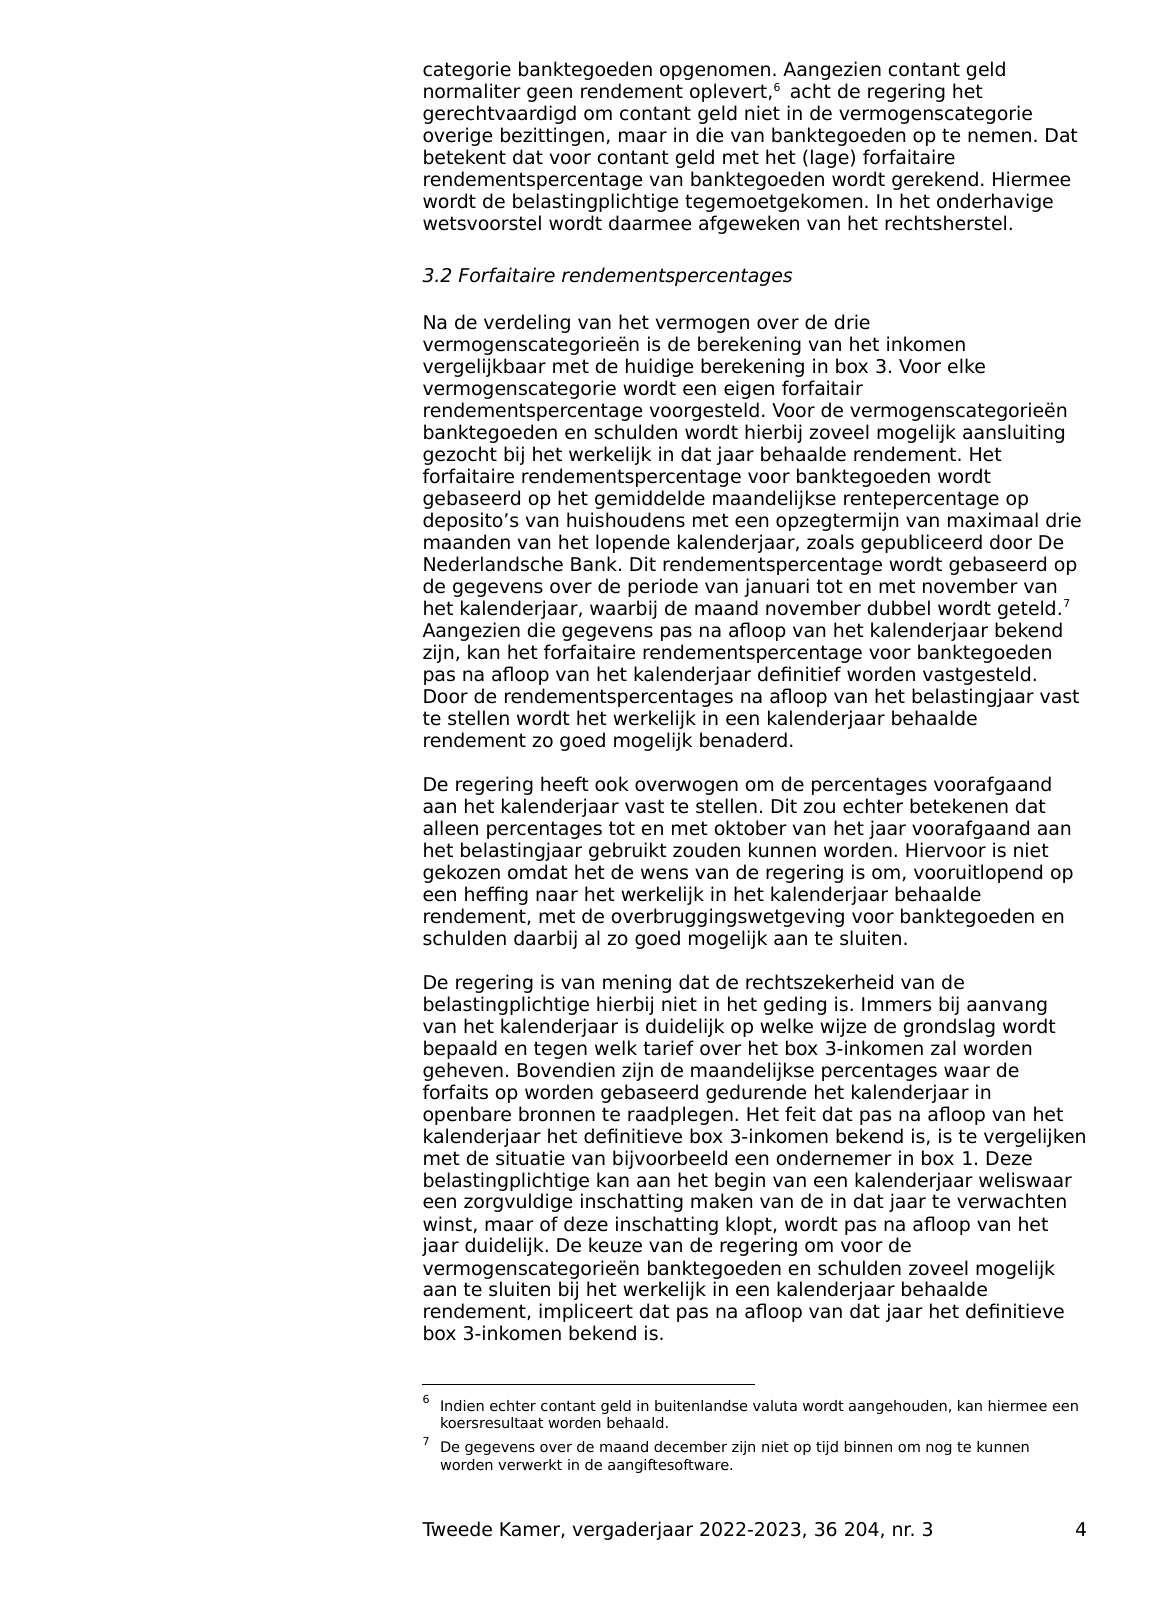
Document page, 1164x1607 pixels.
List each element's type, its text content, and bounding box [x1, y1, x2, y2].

text Na de verdeling van het vermogen over de drie vermogenscategorieën is de berekening van het inkomen vergelijkbaar met de huidige berekening in box 3. Voor elke vermogenscategorie wordt een eigen forfaitair rendementspercentage voorgesteld. Voor de vermogenscategorieën banktegoeden en schulden wordt hierbij zoveel mogelijk aansluiting gezocht bij het werkelijk in dat jaar behaalde rendement. Het forfaitaire rendementspercentage voor banktegoeden wordt gebaseerd op het gemiddelde maandelijkse rentepercentage op deposito’s van huishoudens met een opzegtermijn van maximaal drie maanden van het lopende kalenderjaar, zoals gepubliceerd door De Nederlandsche Bank. Dit rendementspercentage wordt gebaseerd op de gegevens over de periode van januari tot en met november van het kalenderjaar, waarbij de maand november dubbel wordt geteld. Aangezien die gegevens pas na afloop van het kalenderjaar bekend zijn, kan het forfaitaire rendementspercentage voor banktegoeden pas na afloop van het kalenderjaar definitief worden vastgesteld. Door de rendementspercentages na afloop van het belastingjaar vast te stellen wordt het werkelijk in een kalenderjaar behaalde rendement zo goed mogelijk benaderd. [422, 312, 1087, 751]
text De regering is van mening dat de rechtszekerheid van de belastingplichtige hierbij niet in het geding is. Immers bij aanvang van het kalenderjaar is duidelijk op welke wijze de grondslag wordt bepaald en tegen welk tarief over het box 3-inkomen zal worden geheven. Bovendien zijn de maandelijkse percentages waar de forfaits op worden gebaseerd gedurende het kalenderjaar in openbare bronnen te raadplegen. Het feit dat pas na afloop van het kalenderjaar het definitieve box 3-inkomen bekend is, is te vergelijken met de situatie van bijvoorbeeld een ondernemer in box 1. Deze belastingplichtige kan aan het begin van een kalenderjaar weliswaar een zorgvuldige inschatting maken van de in dat jaar te verwachten winst, maar of deze inschatting klopt, wordt pas na afloop van het jaar duidelijk. De keuze van de regering om voor de vermogenscategorieën banktegoeden en schulden zoveel mogelijk aan te sluiten bij het werkelijk in een kalenderjaar behaalde rendement, impliceert dat pas na afloop van dat jaar het definitieve box 3-inkomen bekend is. [422, 972, 1087, 1345]
text De regering heeft ook overwogen om de percentages voorafgaand aan het kalenderjaar vast te stellen. Dit zou echter betekenen dat alleen percentages tot en met oktober van het jaar voorafgaand aan het belastingjaar gebruikt zouden kunnen worden. Hiervoor is niet gekozen omdat het de wens van de regering is om, vooruitlopend op een heffing naar het werkelijk in het kalenderjaar behaalde rendement, met de overbruggingswetgeving voor banktegoeden en schulden daarbij al zo goed mogelijk aan te sluiten. [422, 774, 1087, 949]
text Indien echter contant geld in buitenlandse valuta wordt aangehouden, kan hiermee een koersresultaat worden behaald. [422, 1393, 1087, 1432]
subtitle 3.2 Forfaitaire rendementspercentages [422, 265, 1087, 287]
text De gegevens over de maand december zijn niet op tijd binnen om nog te kunnen worden verwerkt in de aangiftesoftware. [422, 1435, 1087, 1474]
text categorie banktegoeden opgenomen. Aangezien contant geld normaliter geen rendement oplevert, acht de regering het gerechtvaardigd om contant geld niet in de vermogenscategorie overige bezittingen, maar in die van banktegoeden op te nemen. Dat betekent dat voor contant geld met het (lage) forfaitaire rendementspercentage van banktegoeden wordt gerekend. Hiermee wordt de belastingplichtige tegemoetgekomen. In het onderhavige wetsvoorstel wordt daarmee afgeweken van het rechtsherstel. [422, 59, 1087, 235]
